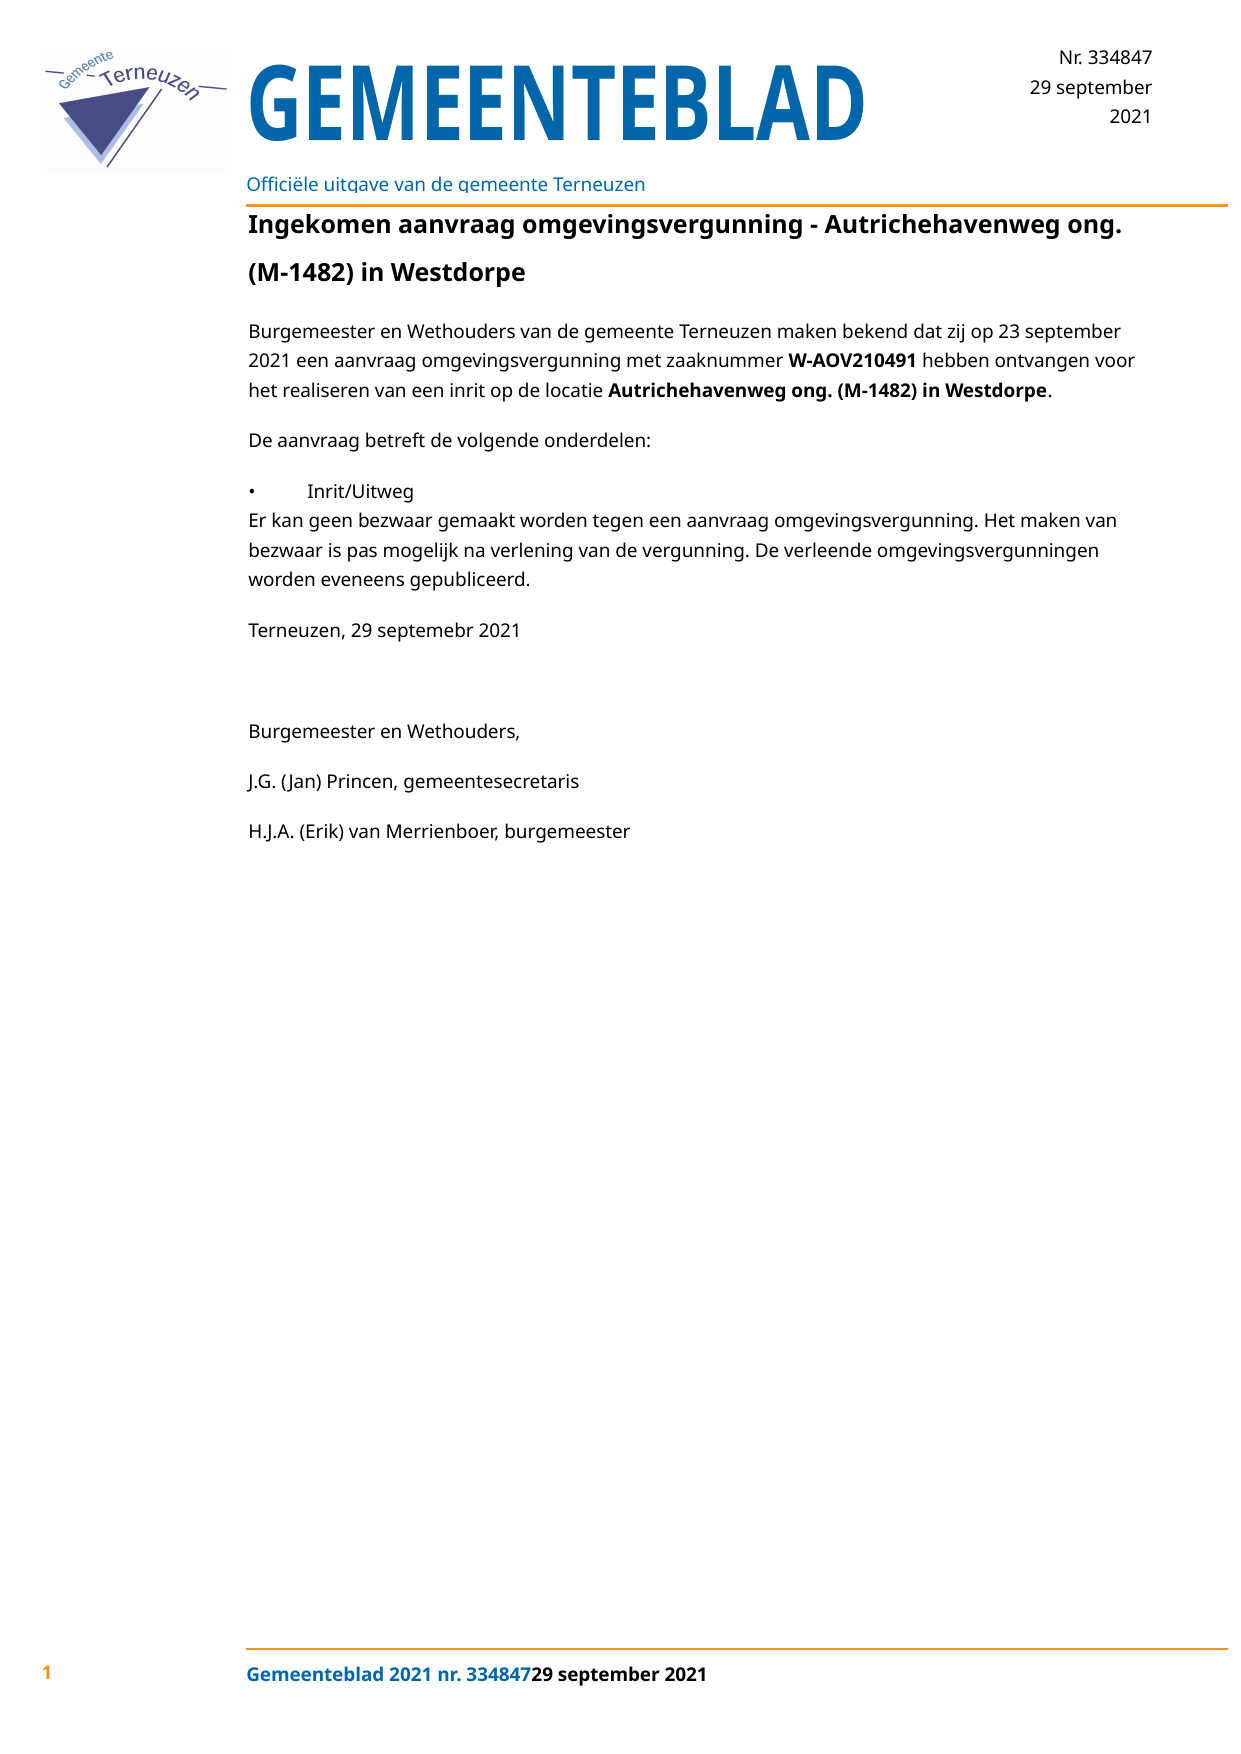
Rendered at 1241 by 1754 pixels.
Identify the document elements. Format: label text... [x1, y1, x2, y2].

text Burgemeester en Wethouders van de gemeente Terneuzen maken bekend dat zij op 23 september 2021 een aanvraag omgevingsvergunning met zaaknummer W-AOV210491 hebben ontvangen voor het realiseren van een inrit op de locatie Autrichehavenweg ong. (M-1482) in Westdorpe. [248, 318, 1152, 403]
text J.G. (Jan) Princen, gemeentesecretaris [248, 768, 1152, 794]
picture [41, 47, 231, 172]
text H.J.A. (Erik) van Merrienboer, burgemeester [248, 819, 1152, 844]
list Inrit/Uitweg [248, 478, 1152, 504]
text Terneuzen, 29 septemebr 2021 [248, 617, 1152, 643]
text Burgemeester en Wethouders, [248, 718, 1152, 744]
text Ingekomen aanvraag omgevingsvergunning - Autrichehavenweg ong. (M-1482) in Westdorpe [248, 207, 1152, 288]
text De aanvraag betreft de volgende onderdelen: [248, 427, 1152, 453]
text Er kan geen bezwaar gemaakt worden tegen een aanvraag omgevingsvergunning. Het maken van bezwaar is pas mogelijk na verlening van de vergunning. De verleende omgevingsvergunningen worden eveneens gepubliceerd. [248, 507, 1152, 592]
